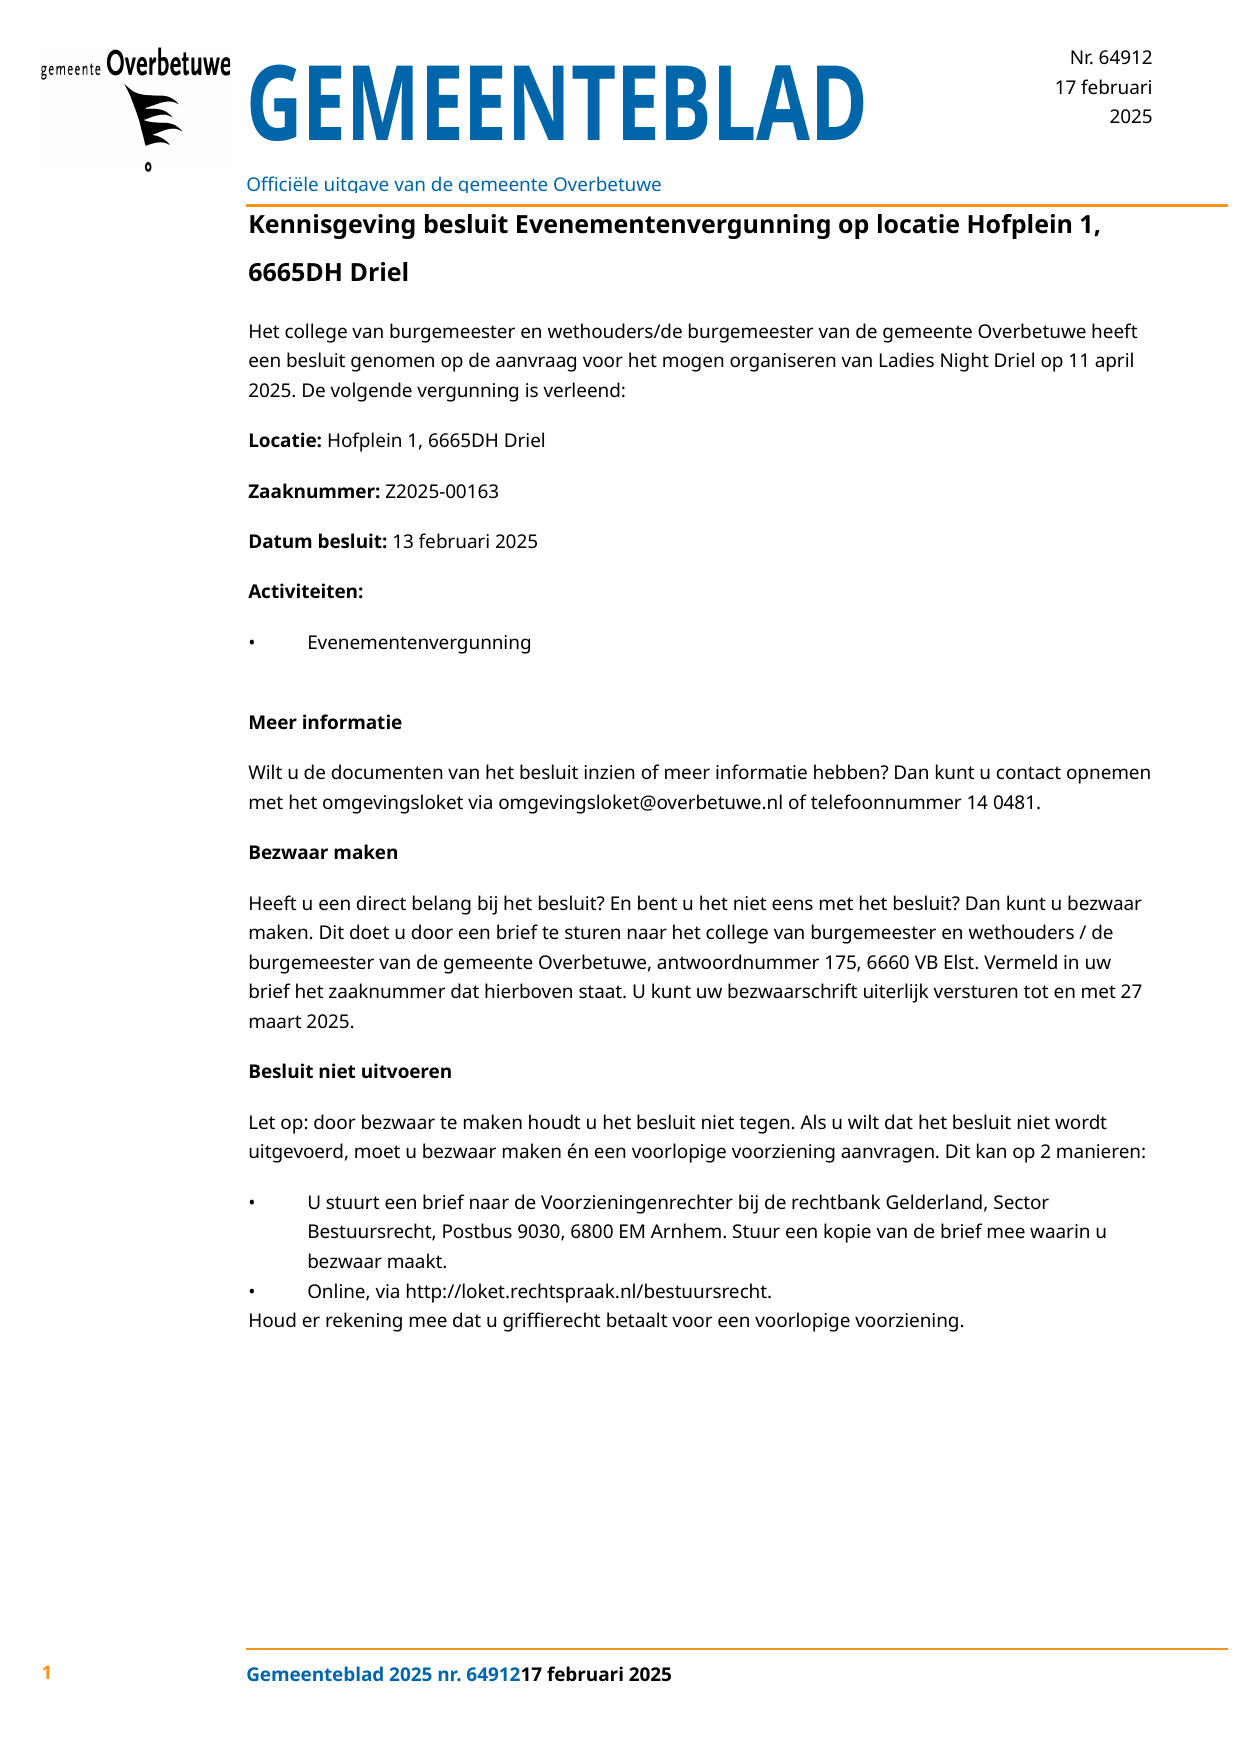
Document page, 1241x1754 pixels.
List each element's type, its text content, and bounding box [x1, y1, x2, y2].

text Locatie: Hofplein 1, 6665DH Driel [248, 427, 1152, 453]
text Het college van burgemeester en wethouders/de burgemeester van de gemeente Overbetuwe heeft een besluit genomen op de aanvraag voor het mogen organiseren van Ladies Night Driel op 11 april 2025. De volgende vergunning is verleend: [248, 318, 1152, 403]
list Online, via http://loket.rechtspraak.nl/bestuursrecht. [248, 1278, 1152, 1304]
picture [41, 47, 231, 172]
list Evenementenvergunning [248, 629, 1152, 655]
list U stuurt een brief naar de Voorzieningenrechter bij de rechtbank Gelderland, Sector Bestuursrecht, Postbus 9030, 6800 EM Arnhem. Stuur een kopie van de brief mee waarin u bezwaar maakt. [248, 1189, 1152, 1274]
text Kennisgeving besluit Evenementenvergunning op locatie Hofplein 1, 6665DH Driel [248, 207, 1152, 288]
text Datum besluit: 13 februari 2025 [248, 528, 1152, 554]
text Besluit niet uitvoeren [248, 1059, 1152, 1084]
text Let op: door bezwaar te maken houdt u het besluit niet tegen. Als u wilt dat het besluit niet wordt uitgevoerd, moet u bezwaar maken én een voorlopige voorziening aanvragen. Dit kan op 2 manieren: [248, 1109, 1152, 1164]
text Wilt u de documenten van het besluit inzien of meer informatie hebben? Dan kunt u contact opnemen met het omgevingsloket via omgevingsloket@overbetuwe.nl of telefoonnummer 14 0481. [248, 759, 1152, 815]
text Activiteiten: [248, 579, 1152, 604]
text Bezwaar maken [248, 839, 1152, 865]
text Houd er rekening mee dat u griffierecht betaalt voor een voorlopige voorziening. [248, 1307, 1152, 1333]
text Zaaknummer: Z2025-00163 [248, 478, 1152, 504]
text Meer informatie [248, 709, 1152, 735]
text Heeft u een direct belang bij het besluit? En bent u het niet eens met het besluit? Dan kunt u bezwaar maken. Dit doet u door een brief te sturen naar het college van burgemeester en wethouders / de burgemeester van de gemeente Overbetuwe, antwoordnummer 175, 6660 VB Elst. Vermeld in uw brief het zaaknummer dat hierboven staat. U kunt uw bezwaarschrift uiterlijk versturen tot en met 27 maart 2025. [248, 890, 1152, 1034]
